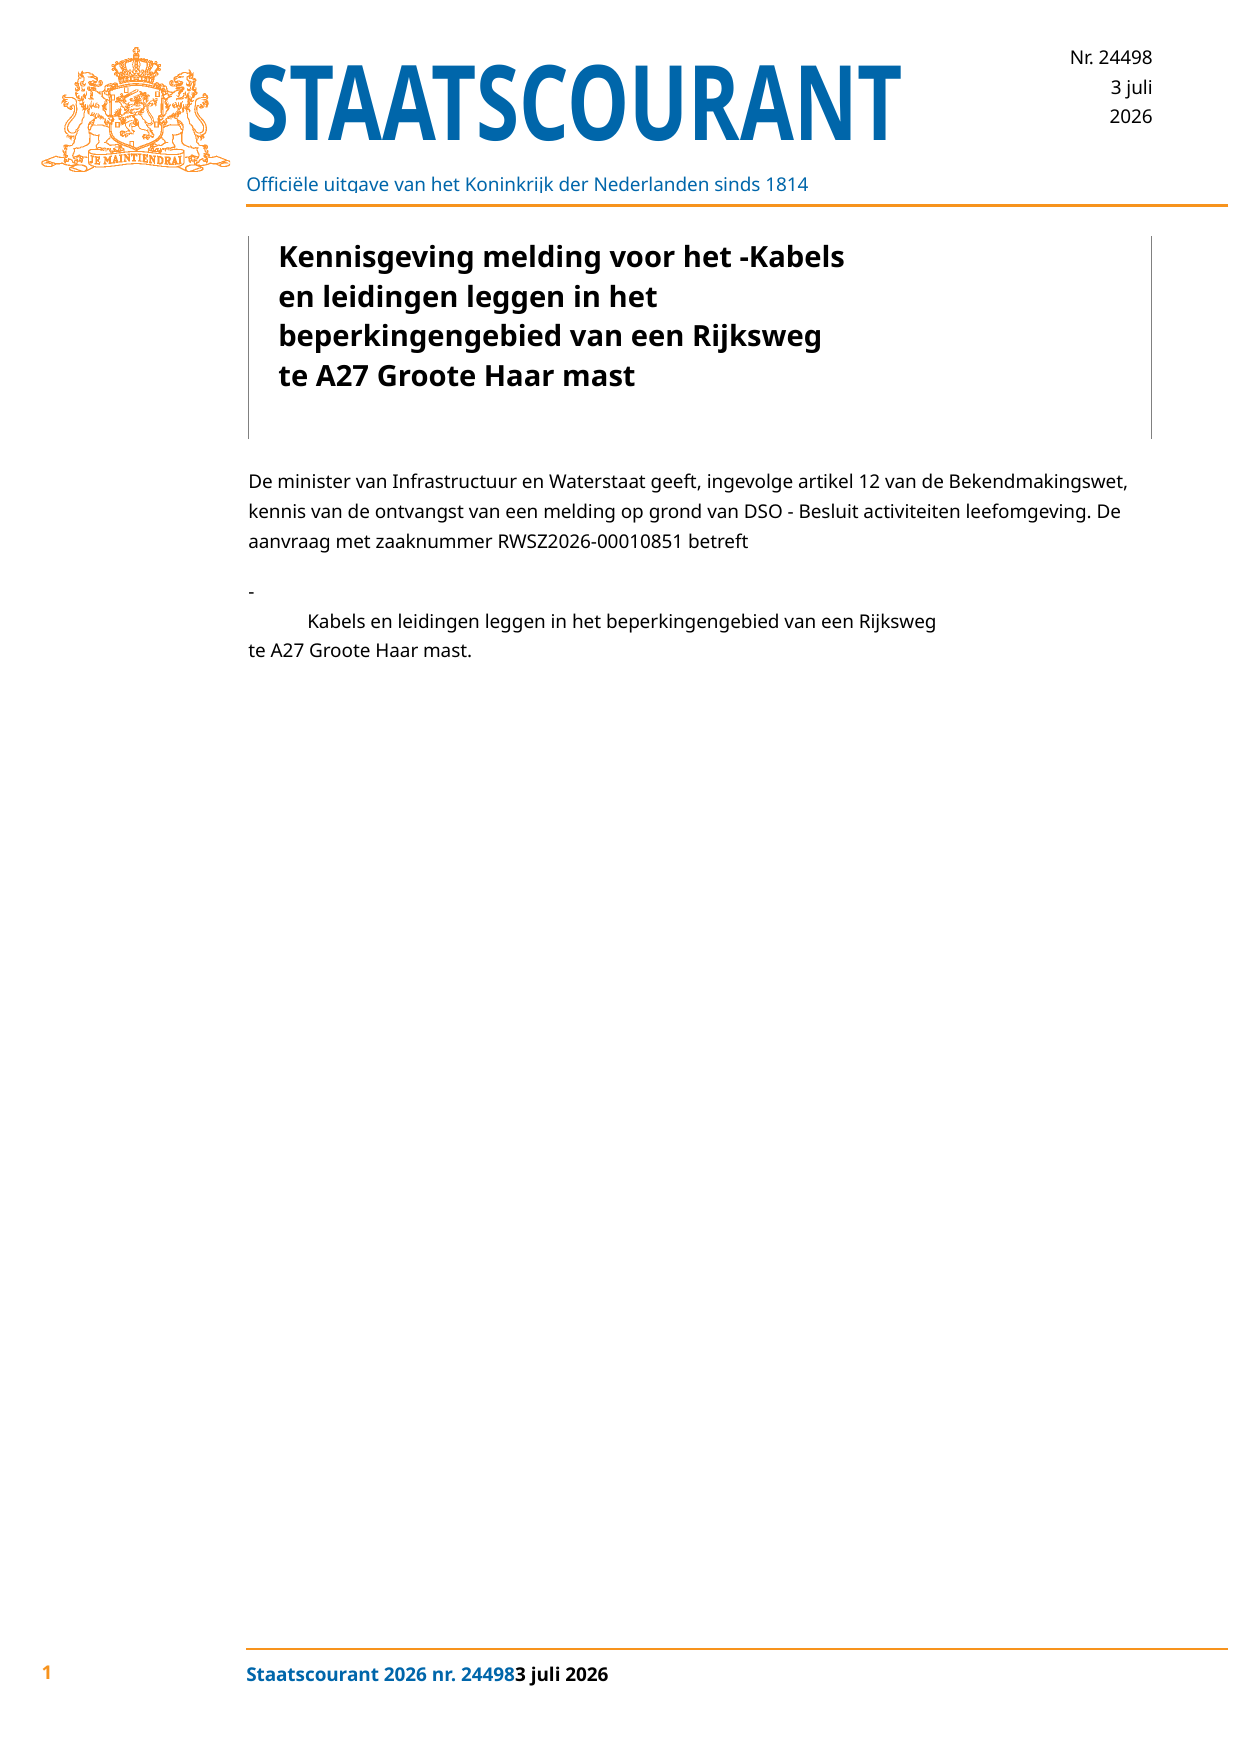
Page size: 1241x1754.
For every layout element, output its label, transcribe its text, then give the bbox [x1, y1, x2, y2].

table_header [850, 236, 912, 413]
picture [912, 236, 1090, 414]
table_header [850, 414, 1151, 439]
list Kabels en leidingen leggen in het beperkingengebied van een Rijksweg [248, 608, 1152, 633]
picture [41, 47, 231, 172]
table_header Kennisgeving melding voor het -Kabels en leidingen leggen in het beperkingengebied van een Rijksweg te A27 Groote Haar mast [249, 236, 850, 439]
text te A27 Groote Haar mast. [248, 637, 1152, 663]
text De minister van Infrastructuur en Waterstaat geeft, ingevolge artikel 12 van de Bekendmakingswet, kennis van de ontvangst van een melding op grond van DSO - Besluit activiteiten leefomgeving. De aanvraag met zaaknummer RWSZ2026-00010851 betreft [248, 469, 1152, 553]
table_header [1090, 236, 1151, 413]
